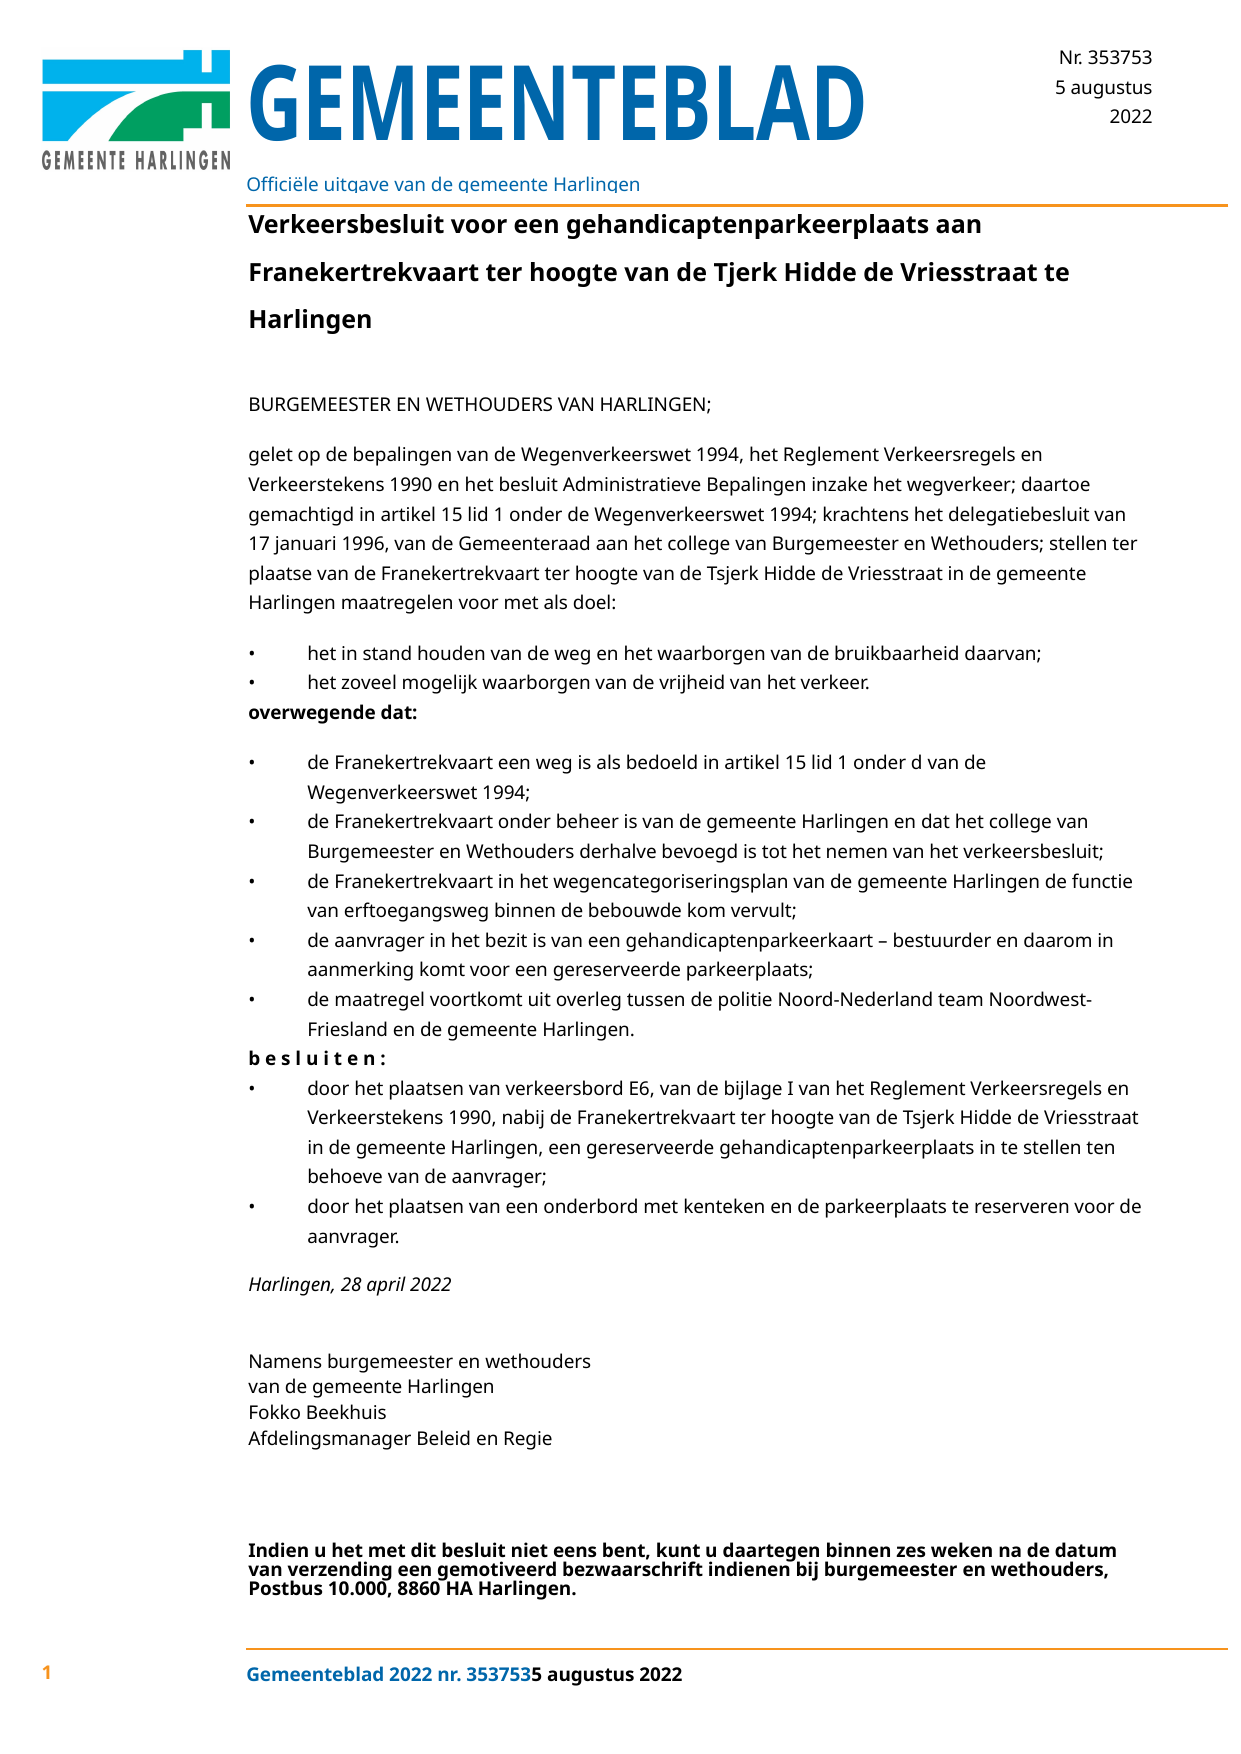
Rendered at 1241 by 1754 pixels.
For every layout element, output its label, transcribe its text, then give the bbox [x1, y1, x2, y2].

text Verkeersbesluit voor een gehandicaptenparkeerplaats aan Franekertrekvaart ter hoogte van de Tjerk Hidde de Vriesstraat te Harlingen [248, 207, 1152, 336]
text BURGEMEESTER EN WETHOUDERS VAN HARLINGEN; [248, 391, 1152, 417]
picture [41, 47, 231, 172]
text Afdelingsmanager Beleid en Regie [248, 1425, 1152, 1451]
text overwegende dat: [248, 699, 1152, 725]
list de maatregel voortkomt uit overleg tussen de politie Noord-Nederland team Noordwest-Friesland en de gemeente Harlingen. [248, 986, 1152, 1042]
list de Franekertrekvaart een weg is als bedoeld in artikel 15 lid 1 onder d van de Wegenverkeerswet 1994; [248, 749, 1152, 805]
list door het plaatsen van een onderbord met kenteken en de parkeerplaats te reserveren voor de aanvrager. [248, 1193, 1152, 1249]
text Namens burgemeester en wethouders [248, 1348, 1152, 1374]
text b e s l u i t e n : [248, 1045, 1152, 1071]
text Indien u het met dit besluit niet eens bent, kunt u daartegen binnen zes weken na de datum van verzending een gemotiveerd bezwaarschrift indienen bij burgemeester en wethouders, Postbus 10.000, 8860 HA Harlingen. [248, 1542, 1152, 1599]
list de Franekertrekvaart in het wegencategoriseringsplan van de gemeente Harlingen de functie van erftoegangsweg binnen de bebouwde kom vervult; [248, 868, 1152, 923]
text gelet op de bepalingen van de Wegenverkeerswet 1994, het Reglement Verkeersregels en Verkeerstekens 1990 en het besluit Administratieve Bepalingen inzake het wegverkeer; daartoe gemachtigd in artikel 15 lid 1 onder de Wegenverkeerswet 1994; krachtens het delegatiebesluit van 17 januari 1996, van de Gemeenteraad aan het college van Burgemeester en Wethouders; stellen ter plaatse van de Franekertrekvaart ter hoogte van de Tsjerk Hidde de Vriesstraat in de gemeente Harlingen maatregelen voor met als doel: [248, 442, 1152, 615]
text Fokko Beekhuis [248, 1399, 1152, 1425]
list door het plaatsen van verkeersbord E6, van de bijlage I van het Reglement Verkeersregels en Verkeerstekens 1990, nabij de Franekertrekvaart ter hoogte van de Tsjerk Hidde de Vriesstraat in de gemeente Harlingen, een gereserveerde gehandicaptenparkeerplaats in te stellen ten behoeve van de aanvrager; [248, 1075, 1152, 1189]
list het zoveel mogelijk waarborgen van de vrijheid van het verkeer. [248, 669, 1152, 695]
text van de gemeente Harlingen [248, 1374, 1152, 1399]
list de Franekertrekvaart onder beheer is van de gemeente Harlingen en dat het college van Burgemeester en Wethouders derhalve bevoegd is tot het nemen van het verkeersbesluit; [248, 809, 1152, 864]
list de aanvrager in het bezit is van een gehandicaptenparkeerkaart – bestuurder en daarom in aanmerking komt voor een gereserveerde parkeerplaats; [248, 927, 1152, 982]
list het in stand houden van de weg en het waarborgen van de bruikbaarheid daarvan; [248, 640, 1152, 666]
text Harlingen, 28 april 2022 [248, 1271, 1152, 1296]
